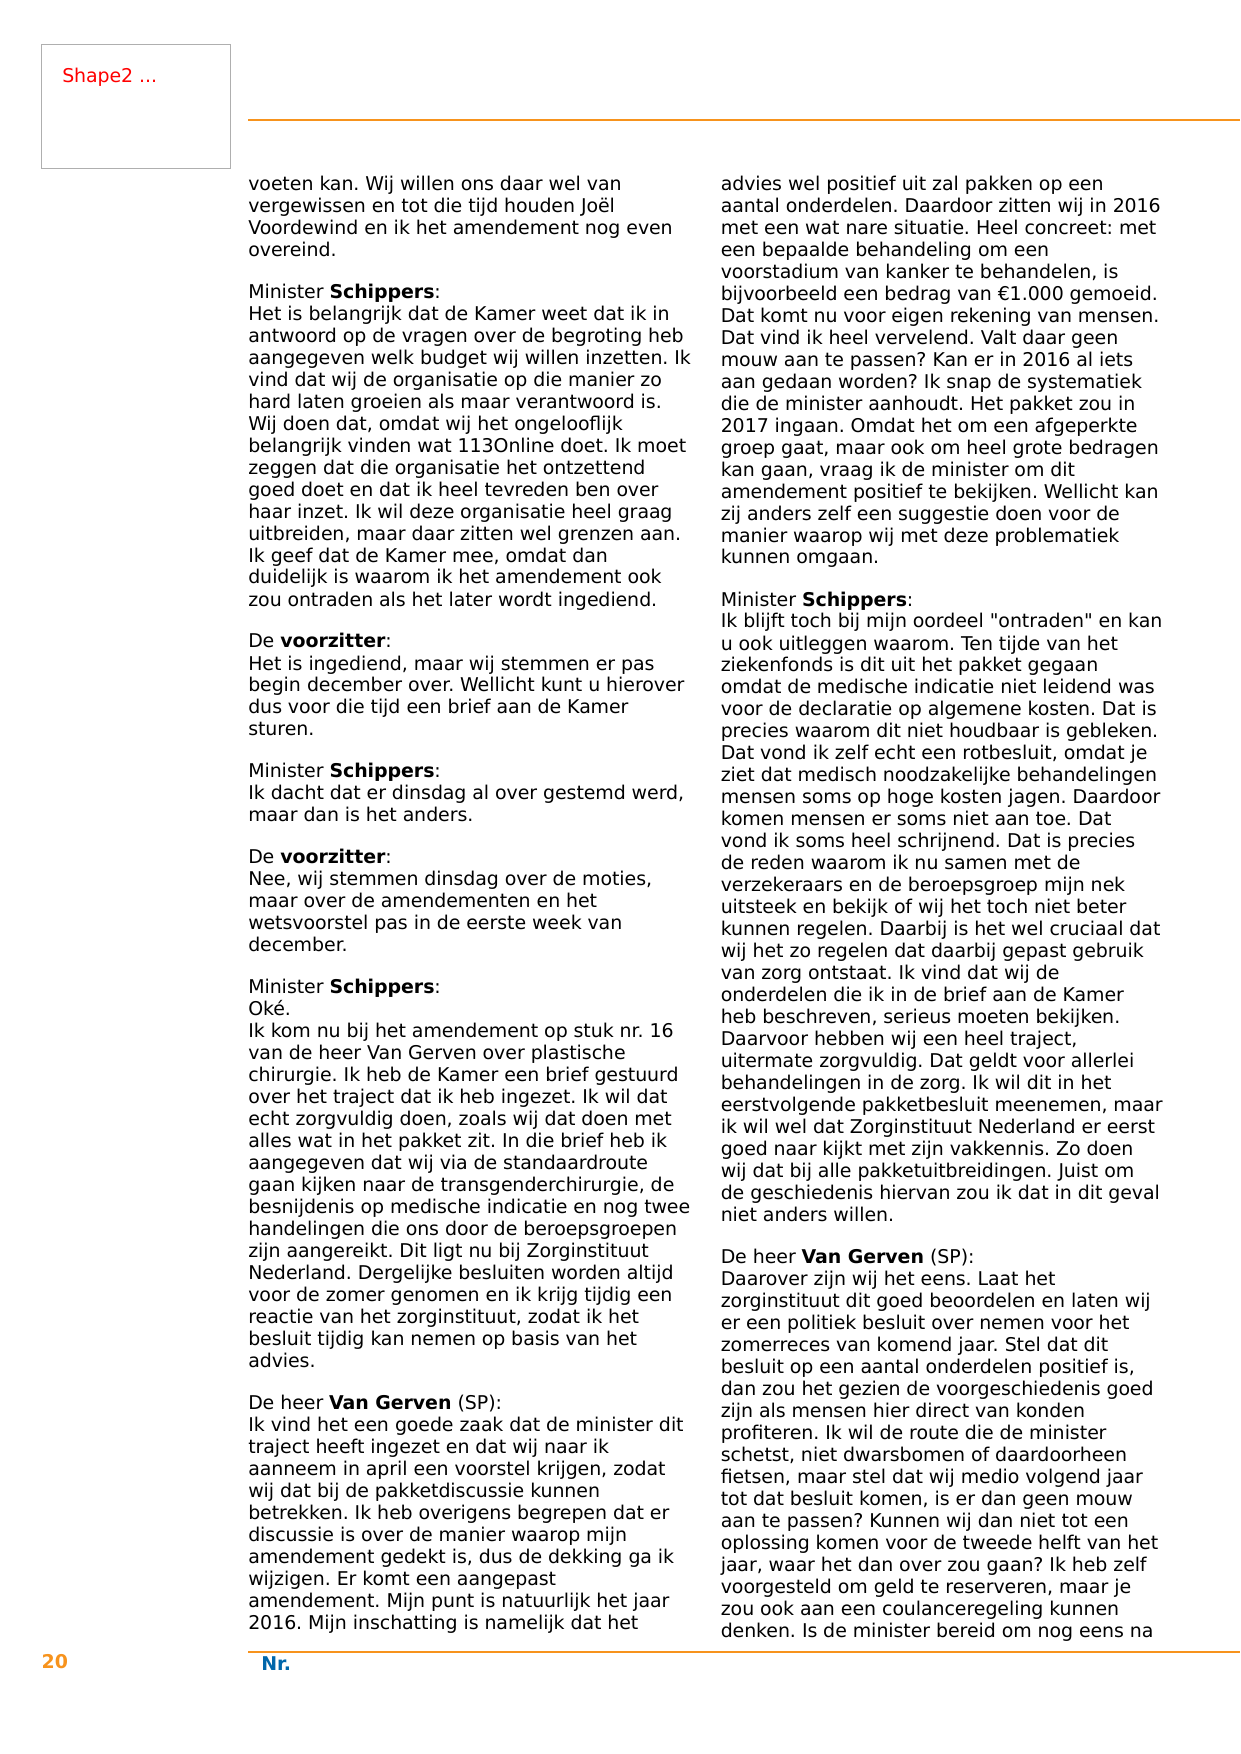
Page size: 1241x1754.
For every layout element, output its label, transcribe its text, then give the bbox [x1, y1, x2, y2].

text De heer Van Gerven (SP): [721, 1246, 1163, 1268]
text De voorzitter: [248, 630, 691, 652]
text Minister Schippers: [248, 281, 691, 303]
text Oké. [248, 998, 691, 1020]
text Minister Schippers: [721, 588, 1163, 610]
text Daarover zijn wij het eens. Laat het zorginstituut dit goed beoordelen en laten wij er een politiek besluit over nemen voor het zomerreces van komend jaar. Stel dat dit besluit op een aantal onderdelen positief is, dan zou het gezien de voorgeschiedenis goed zijn als mensen hier direct van konden profiteren. Ik wil de route die de minister schetst, niet dwarsbomen of daardoorheen fietsen, maar stel dat wij medio volgend jaar tot dat besluit komen, is er dan geen mouw aan te passen? Kunnen wij dan niet tot een oplossing komen voor de tweede helft van het jaar, waar het dan over zou gaan? Ik heb zelf voorgesteld om geld te reserveren, maar je zou ook aan een coulanceregeling kunnen denken. Is de minister bereid om nog eens na [721, 1268, 1163, 1641]
text Het is belangrijk dat de Kamer weet dat ik in antwoord op de vragen over de begroting heb aangegeven welk budget wij willen inzetten. Ik vind dat wij de organisatie op die manier zo hard laten groeien als maar verantwoord is. Wij doen dat, omdat wij het ongelooflijk belangrijk vinden wat 113Online doet. Ik moet zeggen dat die organisatie het ontzettend goed doet en dat ik heel tevreden ben over haar inzet. Ik wil deze organisatie heel graag uitbreiden, maar daar zitten wel grenzen aan. Ik geef dat de Kamer mee, omdat dan duidelijk is waarom ik het amendement ook zou ontraden als het later wordt ingediend. [248, 303, 691, 610]
text Ik blijft toch bij mijn oordeel "ontraden" en kan u ook uitleggen waarom. Ten tijde van het ziekenfonds is dit uit het pakket gegaan omdat de medische indicatie niet leidend was voor de declaratie op algemene kosten. Dat is precies waarom dit niet houdbaar is gebleken. Dat vond ik zelf echt een rotbesluit, omdat je ziet dat medisch noodzakelijke behandelingen mensen soms op hoge kosten jagen. Daardoor komen mensen er soms niet aan toe. Dat vond ik soms heel schrijnend. Dat is precies de reden waarom ik nu samen met de verzekeraars en de beroepsgroep mijn nek uitsteek en bekijk of wij het toch niet beter kunnen regelen. Daarbij is het wel cruciaal dat wij het zo regelen dat daarbij gepast gebruik van zorg ontstaat. Ik vind dat wij de onderdelen die ik in de brief aan de Kamer heb beschreven, serieus moeten bekijken. Daarvoor hebben wij een heel traject, uitermate zorgvuldig. Dat geldt voor allerlei behandelingen in de zorg. Ik wil dit in het eerstvolgende pakketbesluit meenemen, maar ik wil wel dat Zorginstituut Nederland er eerst goed naar kijkt met zijn vakkennis. Zo doen wij dat bij alle pakketuitbreidingen. Juist om de geschiedenis hiervan zou ik dat in dit geval niet anders willen. [721, 610, 1163, 1226]
text Ik vind het een goede zaak dat de minister dit traject heeft ingezet en dat wij naar ik aanneem in april een voorstel krijgen, zodat wij dat bij de pakketdiscussie kunnen betrekken. Ik heb overigens begrepen dat er discussie is over de manier waarop mijn amendement gedekt is, dus de dekking ga ik wijzigen. Er komt een aangepast amendement. Mijn punt is natuurlijk het jaar 2016. Mijn inschatting is namelijk dat het [248, 1414, 691, 1633]
text Ik kom nu bij het amendement op stuk nr. 16 van de heer Van Gerven over plastische chirurgie. Ik heb de Kamer een brief gestuurd over het traject dat ik heb ingezet. Ik wil dat echt zorgvuldig doen, zoals wij dat doen met alles wat in het pakket zit. In die brief heb ik aangegeven dat wij via de standaardroute gaan kijken naar de transgenderchirurgie, de besnijdenis op medische indicatie en nog twee handelingen die ons door de beroepsgroepen zijn aangereikt. Dit ligt nu bij Zorginstituut Nederland. Dergelijke besluiten worden altijd voor de zomer genomen en ik krijg tijdig een reactie van het zorginstituut, zodat ik het besluit tijdig kan nemen op basis van het advies. [248, 1020, 691, 1372]
text Het is ingediend, maar wij stemmen er pas begin december over. Wellicht kunt u hierover dus voor die tijd een brief aan de Kamer sturen. [248, 652, 691, 740]
text Nee, wij stemmen dinsdag over de moties, maar over de amendementen en het wetsvoorstel pas in de eerste week van december. [248, 868, 691, 956]
text advies wel positief uit zal pakken op een aantal onderdelen. Daardoor zitten wij in 2016 met een wat nare situatie. Heel concreet: met een bepaalde behandeling om een voorstadium van kanker te behandelen, is bijvoorbeeld een bedrag van €1.000 gemoeid. Dat komt nu voor eigen rekening van mensen. Dat vind ik heel vervelend. Valt daar geen mouw aan te passen? Kan er in 2016 al iets aan gedaan worden? Ik snap de systematiek die de minister aanhoudt. Het pakket zou in 2017 ingaan. Omdat het om een afgeperkte groep gaat, maar ook om heel grote bedragen kan gaan, vraag ik de minister om dit amendement positief te bekijken. Wellicht kan zij anders zelf een suggestie doen voor de manier waarop wij met deze problematiek kunnen omgaan. [721, 173, 1163, 568]
text Minister Schippers: [248, 760, 691, 782]
text voeten kan. Wij willen ons daar wel van vergewissen en tot die tijd houden Joël Voordewind en ik het amendement nog even overeind. [248, 173, 691, 261]
text De voorzitter: [248, 846, 691, 868]
text De heer Van Gerven (SP): [248, 1392, 691, 1414]
text Minister Schippers: [248, 976, 691, 998]
text Ik dacht dat er dinsdag al over gestemd werd, maar dan is het anders. [248, 782, 691, 826]
